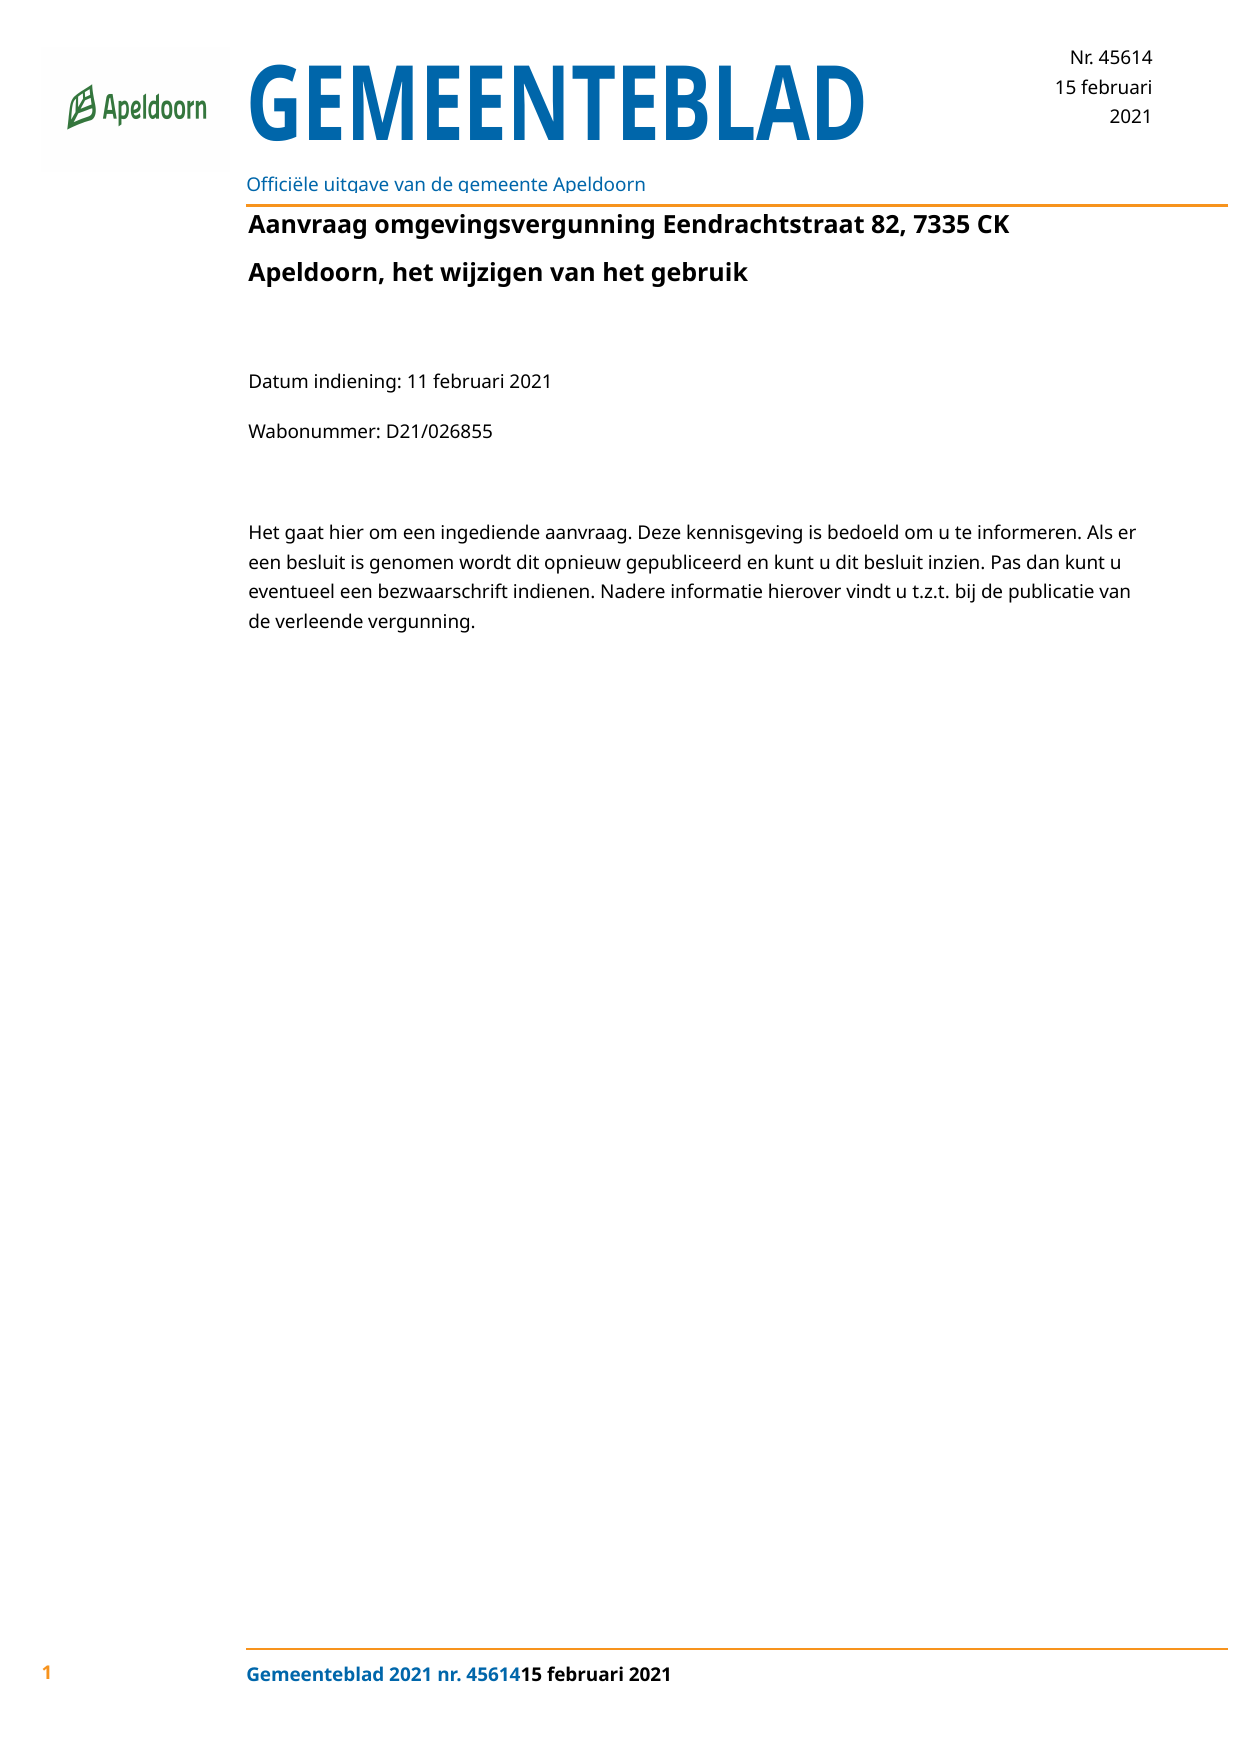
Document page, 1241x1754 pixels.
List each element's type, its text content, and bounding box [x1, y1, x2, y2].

text Het gaat hier om een ingediende aanvraag. Deze kennisgeving is bedoeld om u te informeren. Als er een besluit is genomen wordt dit opnieuw gepubliceerd en kunt u dit besluit inzien. Pas dan kunt u eventueel een bezwaarschrift indienen. Nadere informatie hierover vindt u t.z.t. bij de publicatie van de verleende vergunning. [248, 519, 1152, 634]
text Aanvraag omgevingsvergunning Eendrachtstraat 82, 7335 CK Apeldoorn, het wijzigen van het gebruik [248, 207, 1152, 288]
text Datum indiening: 11 februari 2021 [248, 368, 1152, 394]
picture [41, 47, 231, 172]
text Wabonummer: D21/026855 [248, 419, 1152, 444]
